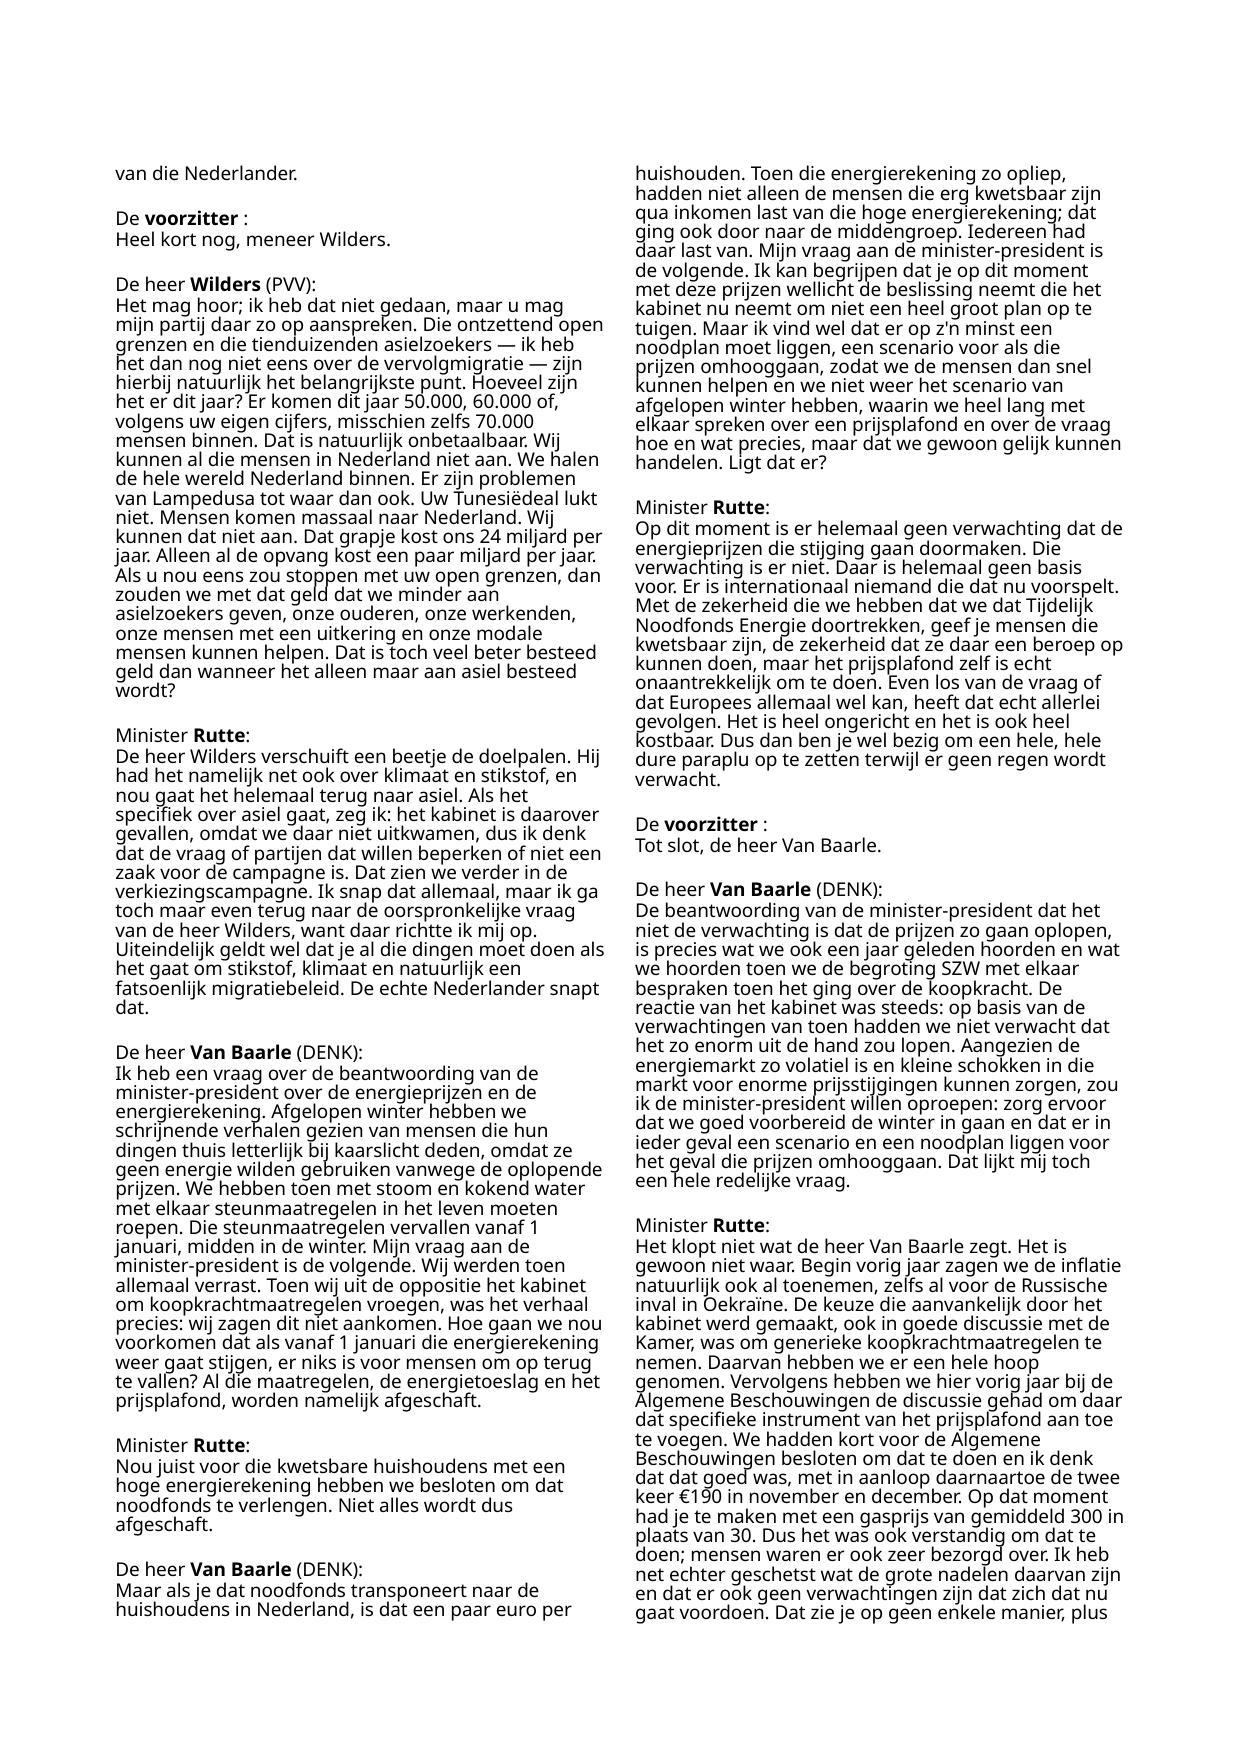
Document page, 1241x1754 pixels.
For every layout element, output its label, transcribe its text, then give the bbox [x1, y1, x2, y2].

text De beantwoording van de minister-president dat het niet de verwachting is dat de prijzen zo gaan oplopen, is precies wat we ook een jaar geleden hoorden en wat we hoorden toen we de begroting SZW met elkaar bespraken toen het ging over de koopkracht. De reactie van het kabinet was steeds: op basis van de verwachtingen van toen hadden we niet verwacht dat het zo enorm uit de hand zou lopen. Aangezien de energiemarkt zo volatiel is en kleine schokken in die markt voor enorme prijsstijgingen kunnen zorgen, zou ik de minister-president willen oproepen: zorg ervoor dat we goed voorbereid de winter in gaan en dat er in ieder geval een scenario en een noodplan liggen voor het geval die prijzen omhooggaan. Dat lijkt mij toch een hele redelijke vraag. [635, 902, 1125, 1191]
text Minister Rutte: [115, 1432, 605, 1458]
text Op dit moment is er helemaal geen verwachting dat de energieprijzen die stijging gaan doormaken. Die verwachting is er niet. Daar is helemaal geen basis voor. Er is internationaal niemand die dat nu voorspelt. Met de zekerheid die we hebben dat we dat Tijdelijk Noodfonds Energie doortrekken, geef je mensen die kwetsbaar zijn, de zekerheid dat ze daar een beroep op kunnen doen, maar het prijsplafond zelf is echt onaantrekkelijk om te doen. Even los van de vraag of dat Europees allemaal wel kan, heeft dat echt allerlei gevolgen. Het is heel ongericht en het is ook heel kostbaar. Dus dan ben je wel bezig om een hele, hele dure paraplu op te zetten terwijl er geen regen wordt verwacht. [635, 520, 1125, 790]
text De voorzitter : [635, 811, 1125, 837]
text De heer Van Baarle (DENK): [115, 1039, 605, 1064]
text Tot slot, de heer Van Baarle. [635, 837, 1125, 856]
text De heer Wilders verschuift een beetje de doelpalen. Hij had het namelijk net ook over klimaat en stikstof, en nou gaat het helemaal terug naar asiel. Als het specifiek over asiel gaat, zeg ik: het kabinet is daarover gevallen, omdat we daar niet uitkwamen, dus ik denk dat de vraag of partijen dat willen beperken of niet een zaak voor de campagne is. Dat zien we verder in de verkiezingscampagne. Ik snap dat allemaal, maar ik ga toch maar even terug naar de oorspronkelijke vraag van de heer Wilders, want daar richtte ik mij op. Uiteindelijk geldt wel dat je al die dingen moet doen als het gaat om stikstof, klimaat en natuurlijk een fatsoenlijk migratiebeleid. De echte Nederlander snapt dat. [115, 748, 605, 1018]
text Heel kort nog, meneer Wilders. [115, 231, 605, 250]
text De heer Wilders (PVV): [115, 271, 605, 297]
text De heer Van Baarle (DENK): [635, 877, 1125, 902]
text Minister Rutte: [635, 494, 1125, 520]
text Minister Rutte: [115, 722, 605, 748]
text De voorzitter : [115, 205, 605, 231]
text De heer Van Baarle (DENK): [115, 1556, 605, 1582]
text Maar als je dat noodfonds transponeert naar de huishoudens in Nederland, is dat een paar euro per [115, 1582, 605, 1620]
text van die Nederlander. [115, 165, 605, 184]
text Nou juist voor die kwetsbare huishoudens met een hoge energierekening hebben we besloten om dat noodfonds te verlengen. Niet alles wordt dus afgeschaft. [115, 1458, 605, 1535]
text Het mag hoor; ik heb dat niet gedaan, maar u mag mijn partij daar zo op aanspreken. Die ontzettend open grenzen en die tienduizenden asielzoekers — ik heb het dan nog niet eens over de vervolgmigratie — zijn hierbij natuurlijk het belangrijkste punt. Hoeveel zijn het er dit jaar? Er komen dit jaar 50.000, 60.000 of, volgens uw eigen cijfers, misschien zelfs 70.000 mensen binnen. Dat is natuurlijk onbetaalbaar. Wij kunnen al die mensen in Nederland niet aan. We halen de hele wereld Nederland binnen. Er zijn problemen van Lampedusa tot waar dan ook. Uw Tunesiëdeal lukt niet. Mensen komen massaal naar Nederland. Wij kunnen dat niet aan. Dat grapje kost ons 24 miljard per jaar. Alleen al de opvang kost een paar miljard per jaar. Als u nou eens zou stoppen met uw open grenzen, dan zouden we met dat geld dat we minder aan asielzoekers geven, onze ouderen, onze werkenden, onze mensen met een uitkering en onze modale mensen kunnen helpen. Dat is toch veel beter besteed geld dan wanneer het alleen maar aan asiel besteed wordt? [115, 297, 605, 702]
text Het klopt niet wat de heer Van Baarle zegt. Het is gewoon niet waar. Begin vorig jaar zagen we de inflatie natuurlijk ook al toenemen, zelfs al voor de Russische inval in Oekraïne. De keuze die aanvankelijk door het kabinet werd gemaakt, ook in goede discussie met de Kamer, was om generieke koopkrachtmaatregelen te nemen. Daarvan hebben we er een hele hoop genomen. Vervolgens hebben we hier vorig jaar bij de Algemene Beschouwingen de discussie gehad om daar dat specifieke instrument van het prijsplafond aan toe te voegen. We hadden kort voor de Algemene Beschouwingen besloten om dat te doen en ik denk dat dat goed was, met in aanloop daarnaartoe de twee keer €190 in november en december. Op dat moment had je te maken met een gasprijs van gemiddeld 300 in plaats van 30. Dus het was ook verstandig om dat te doen; mensen waren er ook zeer bezorgd over. Ik heb net echter geschetst wat de grote nadelen daarvan zijn en dat er ook geen verwachtingen zijn dat zich dat nu gaat voordoen. Dat zie je op geen enkele manier, plus [635, 1238, 1125, 1623]
text Ik heb een vraag over de beantwoording van de minister-president over de energieprijzen en de energierekening. Afgelopen winter hebben we schrijnende verhalen gezien van mensen die hun dingen thuis letterlijk bij kaarslicht deden, omdat ze geen energie wilden gebruiken vanwege de oplopende prijzen. We hebben toen met stoom en kokend water met elkaar steunmaatregelen in het leven moeten roepen. Die steunmaatregelen vervallen vanaf 1 januari, midden in de winter. Mijn vraag aan de minister-president is de volgende. Wij werden toen allemaal verrast. Toen wij uit de oppositie het kabinet om koopkrachtmaatregelen vroegen, was het verhaal precies: wij zagen dit niet aankomen. Hoe gaan we nou voorkomen dat als vanaf 1 januari die energierekening weer gaat stijgen, er niks is voor mensen om op terug te vallen? Al die maatregelen, de energietoeslag en het prijsplafond, worden namelijk afgeschaft. [115, 1064, 605, 1411]
text Minister Rutte: [635, 1212, 1125, 1238]
text huishouden. Toen die energierekening zo opliep, hadden niet alleen de mensen die erg kwetsbaar zijn qua inkomen last van die hoge energierekening; dat ging ook door naar de middengroep. Iedereen had daar last van. Mijn vraag aan de minister-president is de volgende. Ik kan begrijpen dat je op dit moment met deze prijzen wellicht de beslissing neemt die het kabinet nu neemt om niet een heel groot plan op te tuigen. Maar ik vind wel dat er op z'n minst een noodplan moet liggen, een scenario voor als die prijzen omhooggaan, zodat we de mensen dan snel kunnen helpen en we niet weer het scenario van afgelopen winter hebben, waarin we heel lang met elkaar spreken over een prijsplafond en over de vraag hoe en wat precies, maar dat we gewoon gelijk kunnen handelen. Ligt dat er? [635, 165, 1125, 474]
